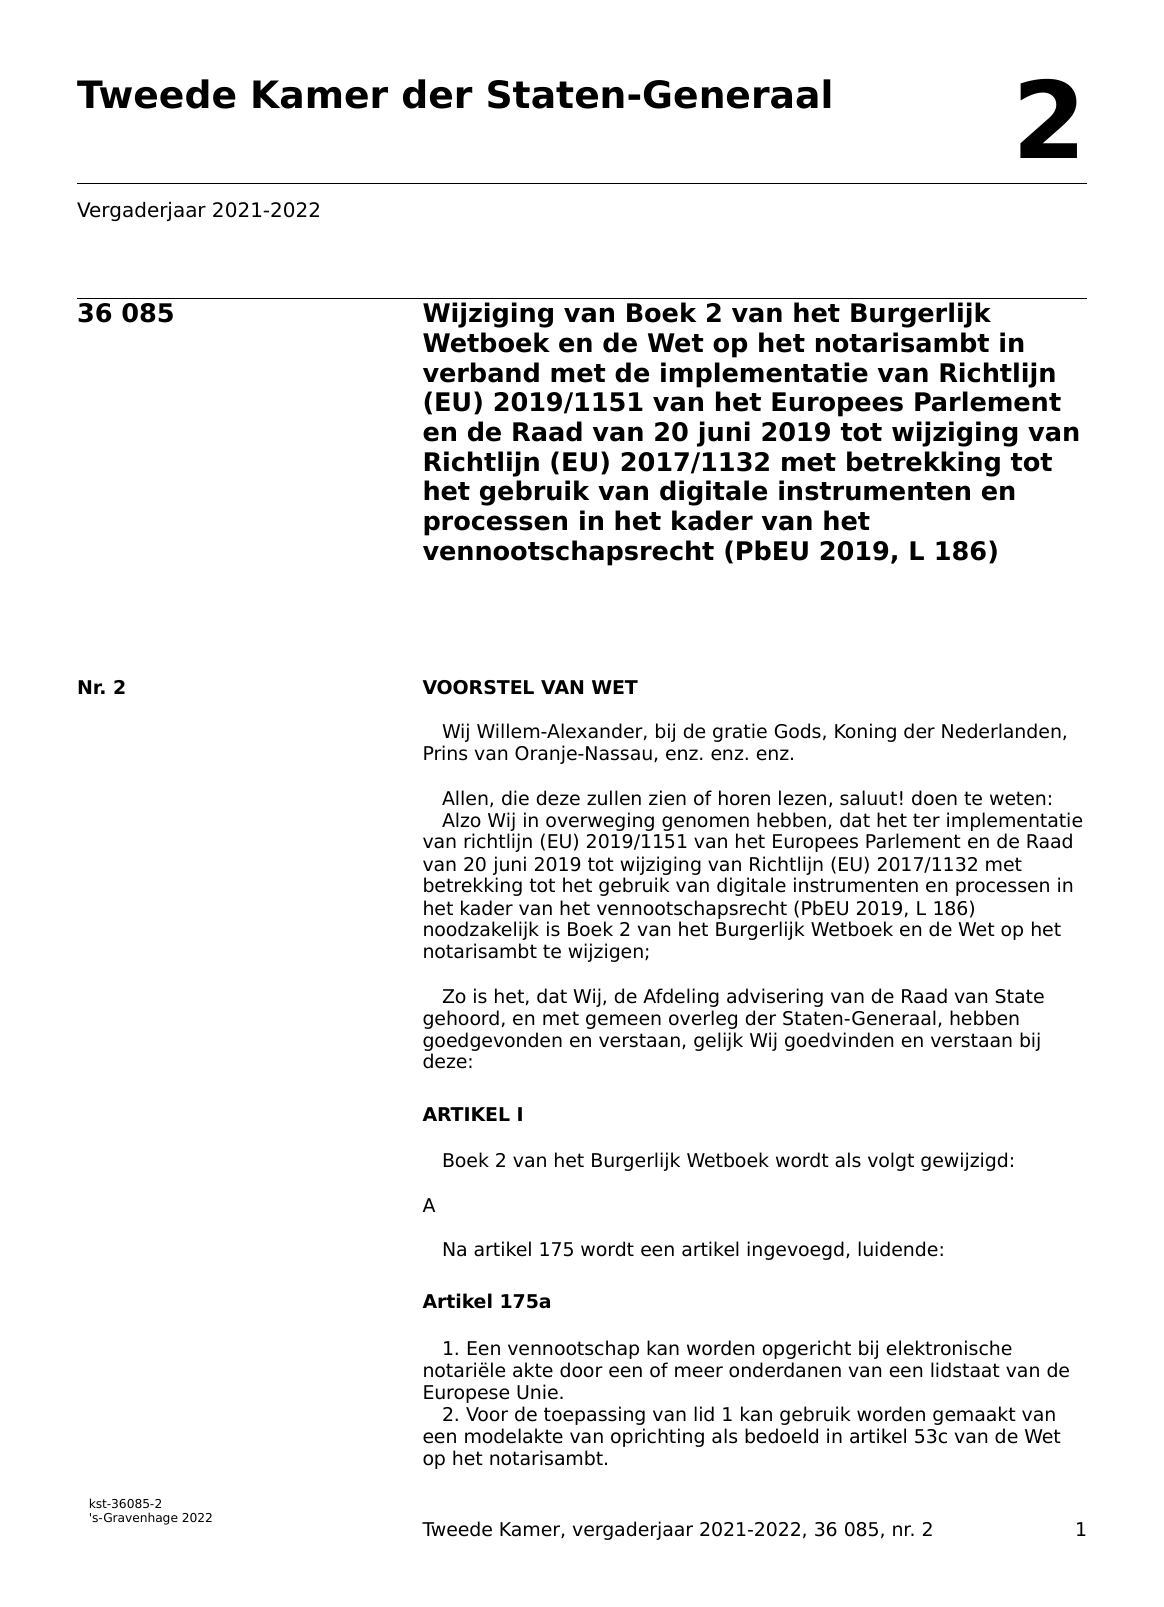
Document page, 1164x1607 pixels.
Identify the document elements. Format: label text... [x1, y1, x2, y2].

table_header 2 [886, 59, 1087, 183]
text 1. Een vennootschap kan worden opgericht bij elektronische notariële akte door een of meer onderdanen van een lidstaat van de Europese Unie. [422, 1338, 1087, 1404]
text Zo is het, dat Wij, de Afdeling advisering van de Raad van State gehoord, en met gemeen overleg der Staten-Generaal, hebben goedgevonden en verstaan, gelijk Wij goedvinden en verstaan bij deze: [422, 986, 1087, 1073]
subtitle Artikel 175a [422, 1291, 1087, 1313]
text 2. Voor de toepassing van lid 1 kan gebruik worden gemaakt van een modelakte van oprichting als bedoeld in artikel 53c van de Wet op het notarisambt. [422, 1404, 1087, 1469]
text Allen, die deze zullen zien of horen lezen, saluut! doen te weten: [422, 787, 1087, 809]
text Wij Willem-Alexander, bij de gratie Gods, Koning der Nederlanden, Prins van Oranje-Nassau, enz. enz. enz. [422, 721, 1087, 765]
text 's-Gravenhage 2022 [88, 1511, 323, 1525]
table_header Tweede Kamer der Staten-Generaal [77, 59, 886, 183]
text Boek 2 van het Burgerlijk Wetboek wordt als volgt gewijzigd: [422, 1150, 1087, 1172]
subtitle 36 085 Wijziging van Boek 2 van het Burgerlijk Wetboek en de Wet op het notarisambt in verband met de implementatie van Richtlijn (EU) 2019/1151 van het Europees Parlement en de Raad van 20 juni 2019 tot wijziging van Richtlijn (EU) 2017/1132 met betrekking tot het gebruik van digitale instrumenten en processen in het kader van het vennootschapsrecht (PbEU 2019, L 186) [77, 299, 1087, 566]
text Na artikel 175 wordt een artikel ingevoegd, luidende: [422, 1239, 1087, 1261]
text kst-36085-2 [88, 1497, 323, 1511]
subtitle Nr. 2 VOORSTEL VAN WET [77, 677, 1087, 699]
text A [422, 1194, 1087, 1217]
text Alzo Wij in overweging genomen hebben, dat het ter implementatie van richtlijn (EU) 2019/1151 van het Europees Parlement en de Raad van 20 juni 2019 tot wijziging van Richtlijn (EU) 2017/1132 met betrekking tot het gebruik van digitale instrumenten en processen in het kader van het vennootschapsrecht (PbEU 2019, L 186) noodzakelijk is Boek 2 van het Burgerlijk Wetboek en de Wet op het notarisambt te wijzigen; [422, 809, 1087, 963]
table_cell Vergaderjaar 2021-2022 [77, 184, 1087, 298]
subtitle ARTIKEL I [422, 1103, 1087, 1125]
